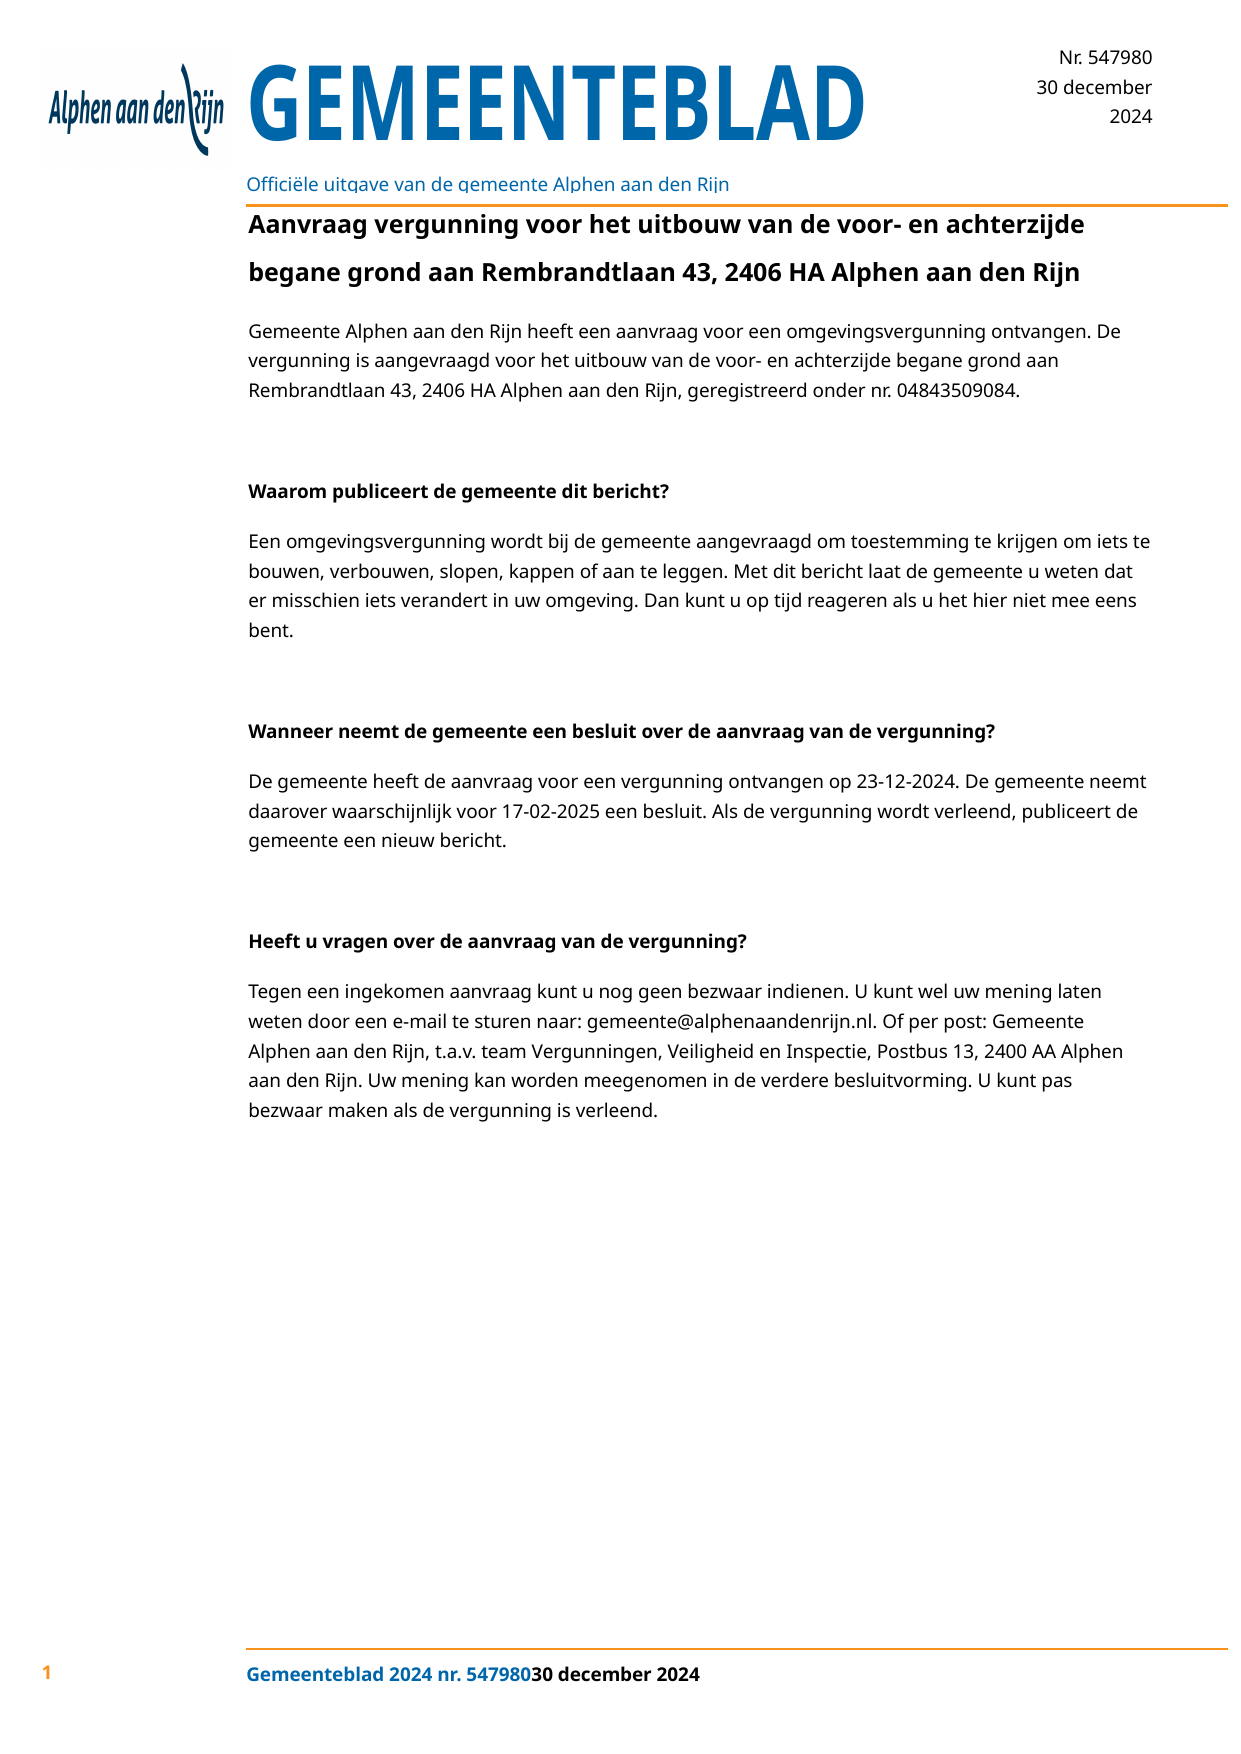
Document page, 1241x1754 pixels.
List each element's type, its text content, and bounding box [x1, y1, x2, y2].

text Een omgevingsvergunning wordt bij de gemeente aangevraagd om toestemming te krijgen om iets te bouwen, verbouwen, slopen, kappen of aan te leggen. Met dit bericht laat de gemeente u weten dat er misschien iets verandert in uw omgeving. Dan kunt u op tijd reageren als u het hier niet mee eens bent. [248, 528, 1152, 643]
text Waarom publiceert de gemeente dit bericht? [248, 478, 1152, 504]
text Aanvraag vergunning voor het uitbouw van de voor- en achterzijde begane grond aan Rembrandtlaan 43, 2406 HA Alphen aan den Rijn [248, 207, 1152, 288]
text Heeft u vragen over de aanvraag van de vergunning? [248, 928, 1152, 954]
text De gemeente heeft de aanvraag voor een vergunning ontvangen op 23-12-2024. De gemeente neemt daarover waarschijnlijk voor 17-02-2025 een besluit. Als de vergunning wordt verleend, publiceert de gemeente een nieuw bericht. [248, 768, 1152, 853]
text Tegen een ingekomen aanvraag kunt u nog geen bezwaar indienen. U kunt wel uw mening laten weten door een e-mail te sturen naar: gemeente@alphenaandenrijn.nl. Of per post: Gemeente Alphen aan den Rijn, t.a.v. team Vergunningen, Veiligheid en Inspectie, Postbus 13, 2400 AA Alphen aan den Rijn. Uw mening kan worden meegenomen in de verdere besluitvorming. U kunt pas bezwaar maken als de vergunning is verleend. [248, 979, 1152, 1123]
text Wanneer neemt de gemeente een besluit over de aanvraag van de vergunning? [248, 718, 1152, 744]
text Gemeente Alphen aan den Rijn heeft een aanvraag voor een omgevingsvergunning ontvangen. De vergunning is aangevraagd voor het uitbouw van de voor- en achterzijde begane grond aan Rembrandtlaan 43, 2406 HA Alphen aan den Rijn, geregistreerd onder nr. 04843509084. [248, 318, 1152, 403]
picture [41, 47, 231, 172]
